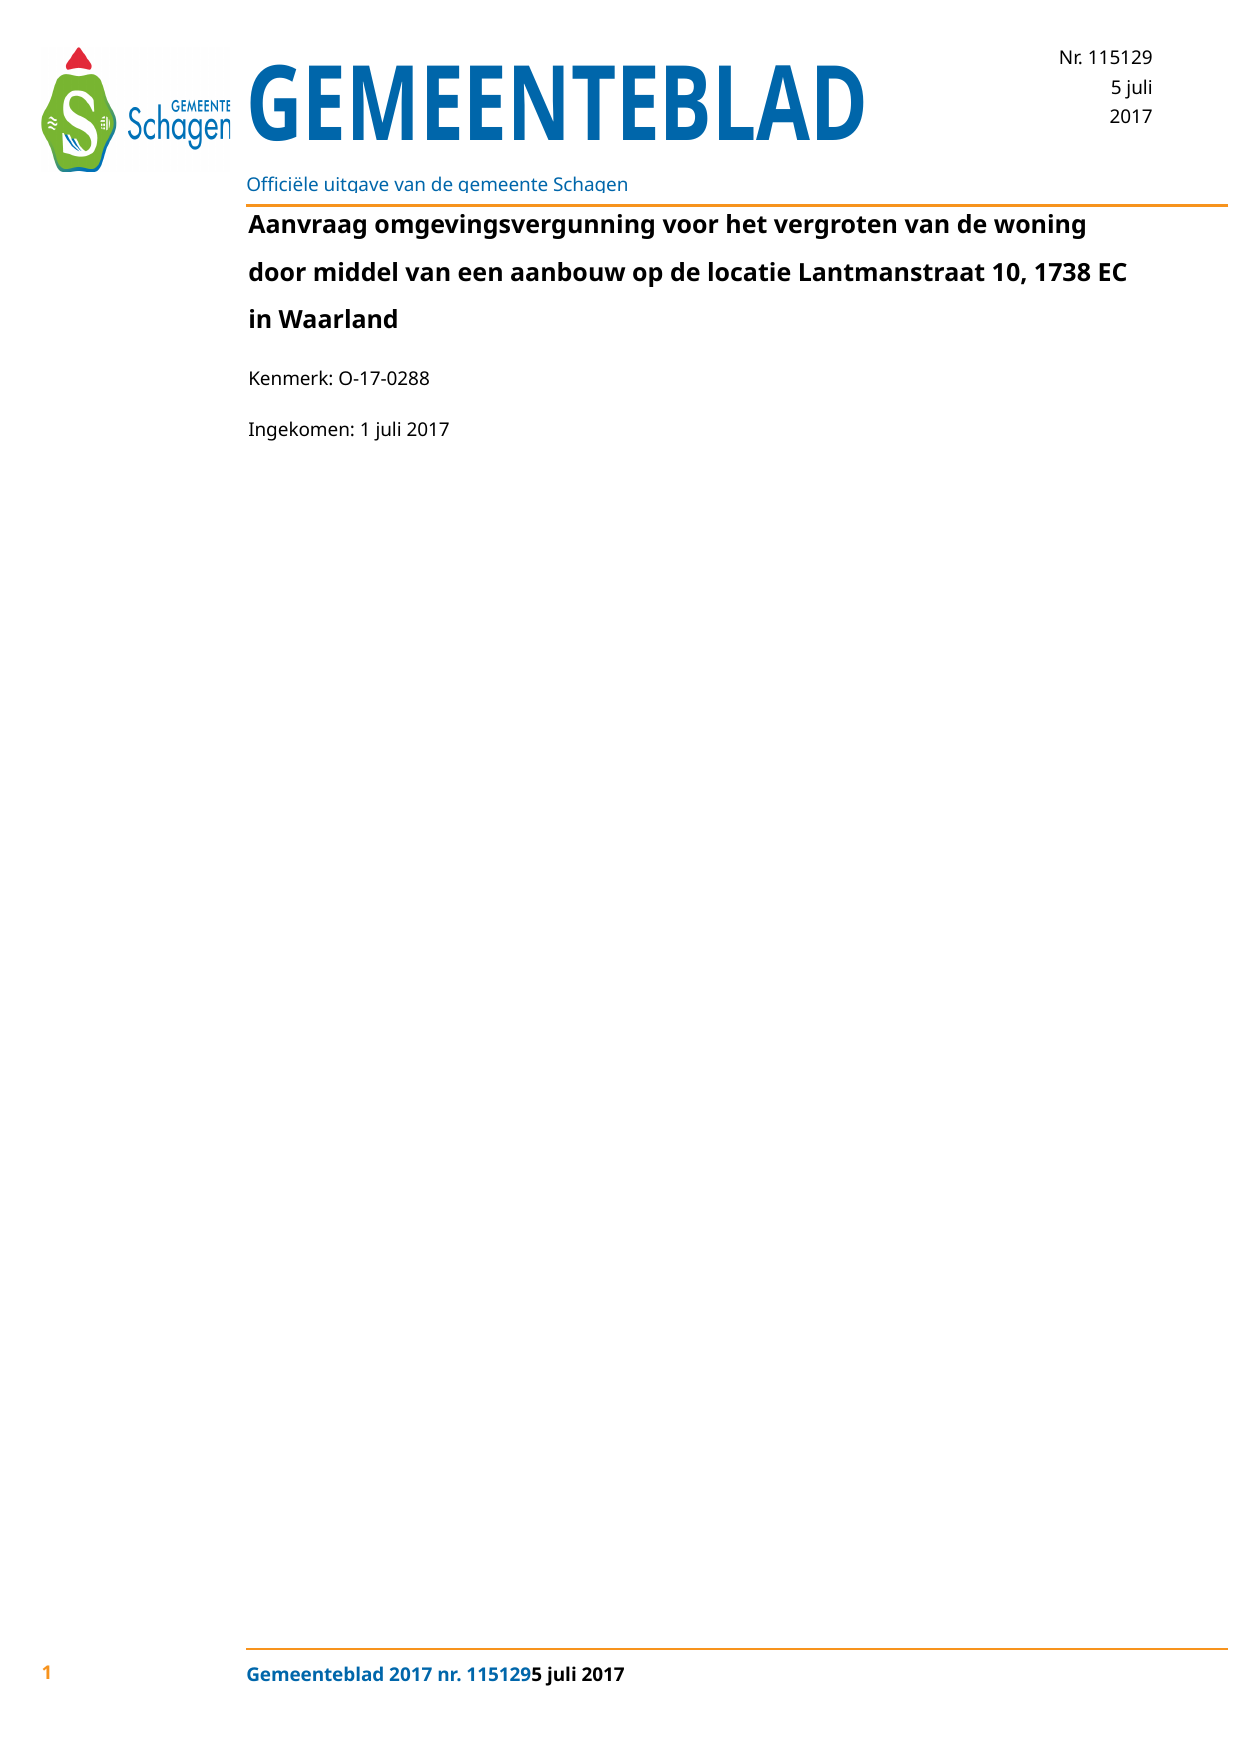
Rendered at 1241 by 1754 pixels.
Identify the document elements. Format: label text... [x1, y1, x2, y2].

text Ingekomen: 1 juli 2017 [248, 416, 1152, 442]
text Aanvraag omgevingsvergunning voor het vergroten van de woning door middel van een aanbouw op de locatie Lantmanstraat 10, 1738 EC in Waarland [248, 207, 1152, 336]
text Kenmerk: O-17-0288 [248, 366, 1152, 391]
picture [41, 47, 231, 172]
